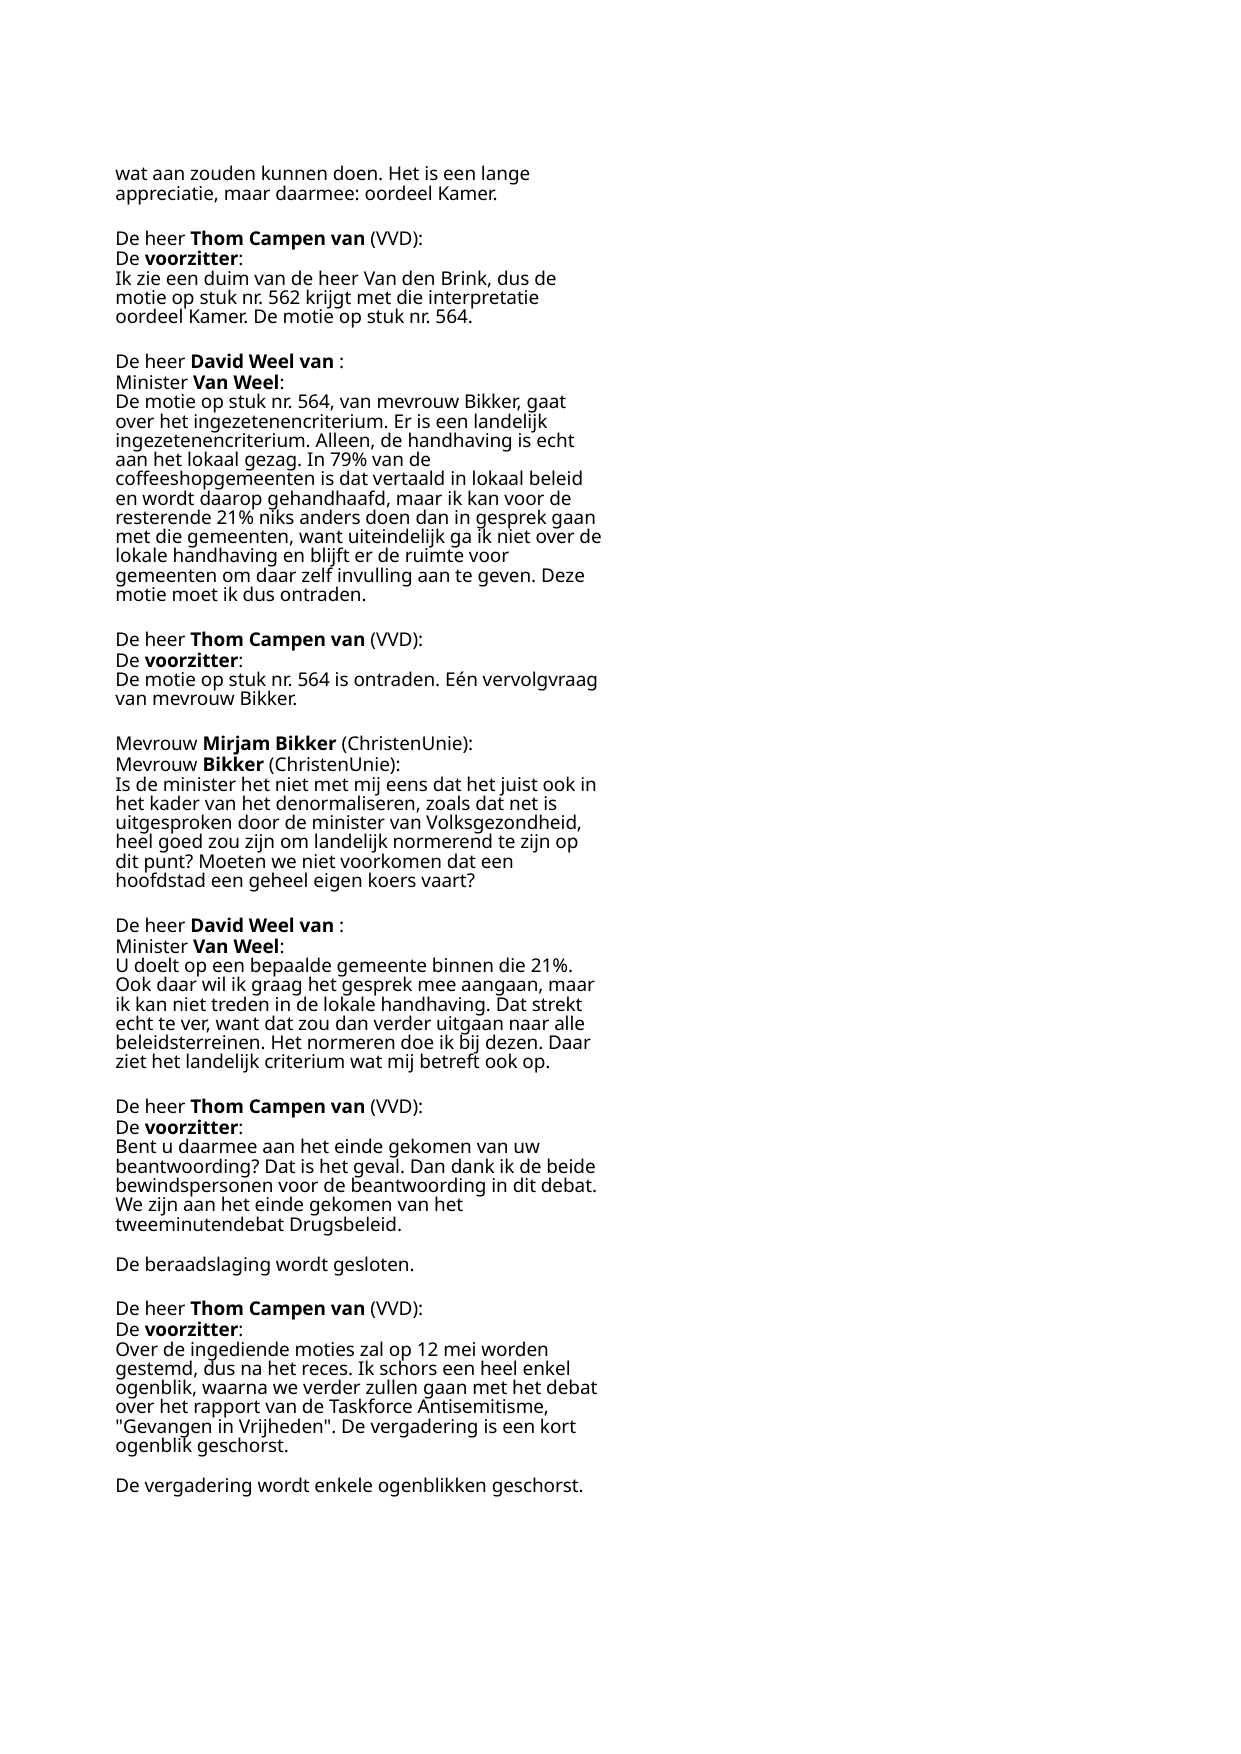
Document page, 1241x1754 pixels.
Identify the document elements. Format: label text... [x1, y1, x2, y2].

text Mevrouw Mirjam Bikker (ChristenUnie): [115, 731, 605, 756]
text De heer David Weel van : [115, 912, 605, 938]
text Is de minister het niet met mij eens dat het juist ook in het kader van het denormaliseren, zoals dat net is uitgesproken door de minister van Volksgezondheid, heel goed zou zijn om landelijk normerend te zijn op dit punt? Moeten we niet voorkomen dat een hoofdstad een geheel eigen koers vaart? [115, 776, 605, 891]
text De heer Thom Campen van (VVD): [115, 225, 605, 250]
text De heer Thom Campen van (VVD): [115, 1093, 605, 1119]
text Minister Van Weel: [115, 938, 605, 957]
text De voorzitter: [115, 1119, 605, 1138]
text De motie op stuk nr. 564 is ontraden. Eén vervolgvraag van mevrouw Bikker. [115, 671, 605, 710]
text De heer Thom Campen van (VVD): [115, 626, 605, 652]
text De beraadslaging wordt gesloten. [115, 1256, 605, 1275]
text De motie op stuk nr. 564, van mevrouw Bikker, gaat over het ingezetenencriterium. Er is een landelijk ingezetenencriterium. Alleen, de handhaving is echt aan het lokaal gezag. In 79% van de coffeeshopgemeenten is dat vertaald in lokaal beleid en wordt daarop gehandhaafd, maar ik kan voor de resterende 21% niks anders doen dan in gesprek gaan met die gemeenten, want uiteindelijk ga ik niet over de lokale handhaving en blijft er de ruimte voor gemeenten om daar zelf invulling aan te geven. Deze motie moet ik dus ontraden. [115, 393, 605, 605]
text Ik zie een duim van de heer Van den Brink, dus de motie op stuk nr. 562 krijgt met die interpretatie oordeel Kamer. De motie op stuk nr. 564. [115, 270, 605, 327]
text Over de ingediende moties zal op 12 mei worden gestemd, dus na het reces. Ik schors een heel enkel ogenblik, waarna we verder zullen gaan met het debat over het rapport van de Taskforce Antisemitisme, "Gevangen in Vrijheden". De vergadering is een kort ogenblik geschorst. [115, 1341, 605, 1456]
text U doelt op een bepaalde gemeente binnen die 21%. Ook daar wil ik graag het gesprek mee aangaan, maar ik kan niet treden in de lokale handhaving. Dat strekt echt te ver, want dat zou dan verder uitgaan naar alle beleidsterreinen. Het normeren doe ik bij dezen. Daar ziet het landelijk criterium wat mij betreft ook op. [115, 957, 605, 1073]
text De voorzitter: [115, 652, 605, 671]
text wat aan zouden kunnen doen. Het is een lange appreciatie, maar daarmee: oordeel Kamer. [115, 165, 605, 204]
text De heer Thom Campen van (VVD): [115, 1296, 605, 1321]
text De voorzitter: [115, 1321, 605, 1341]
text De voorzitter: [115, 250, 605, 270]
text Mevrouw Bikker (ChristenUnie): [115, 756, 605, 776]
text De heer David Weel van : [115, 348, 605, 374]
text Bent u daarmee aan het einde gekomen van uw beantwoording? Dat is het geval. Dan dank ik de beide bewindspersonen voor de beantwoording in dit debat. We zijn aan het einde gekomen van het tweeminutendebat Drugsbeleid. [115, 1138, 605, 1235]
text De vergadering wordt enkele ogenblikken geschorst. [115, 1477, 605, 1496]
text Minister Van Weel: [115, 374, 605, 393]
